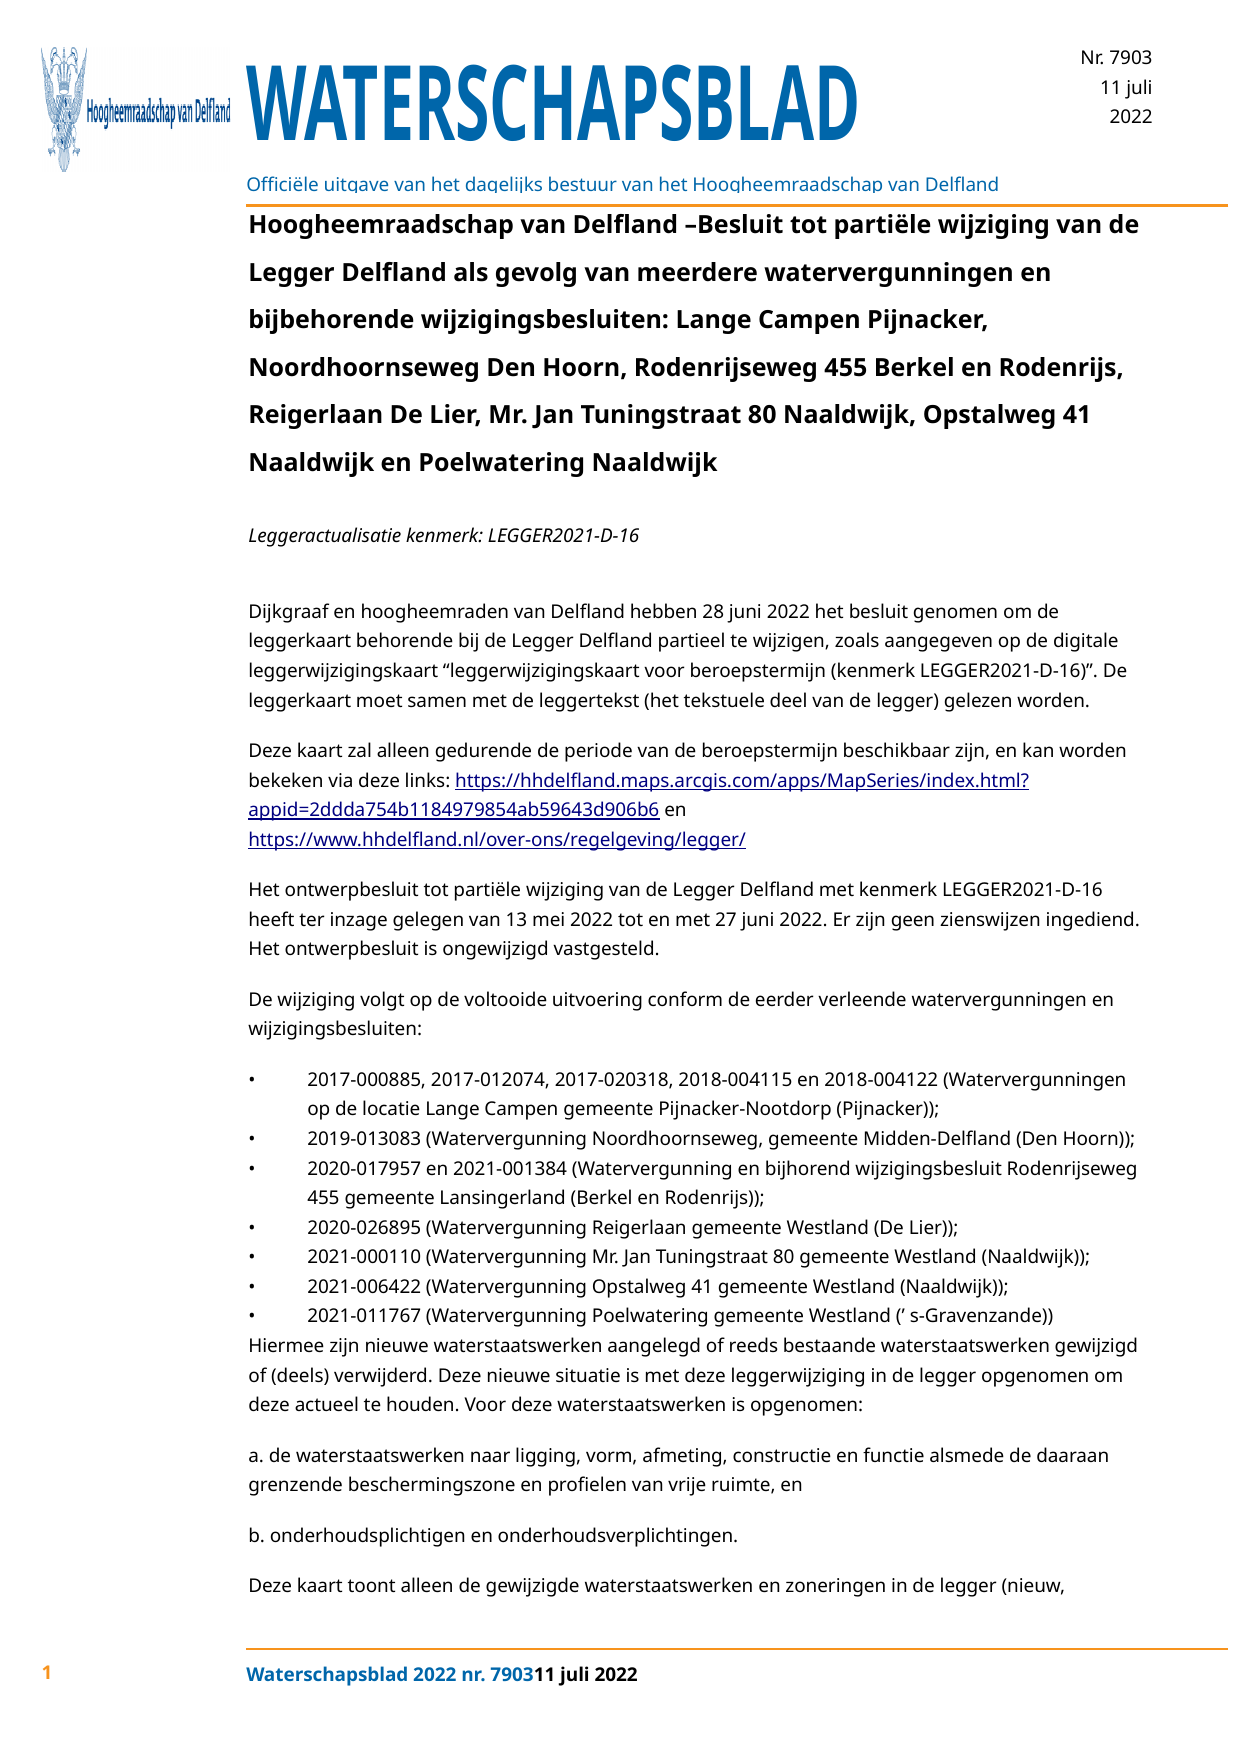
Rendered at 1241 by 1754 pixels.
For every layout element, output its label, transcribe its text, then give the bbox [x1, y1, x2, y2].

text Hoogheemraadschap van Delfland –Besluit tot partiële wijziging van de Legger Delfland als gevolg van meerdere watervergunningen en bijbehorende wijzigingsbesluiten: Lange Campen Pijnacker, Noordhoornseweg Den Hoorn, Rodenrijseweg 455 Berkel en Rodenrijs, Reigerlaan De Lier, Mr. Jan Tuningstraat 80 Naaldwijk, Opstalweg 41 Naaldwijk en Poelwatering Naaldwijk [248, 207, 1152, 479]
text De wijziging volgt op de voltooide uitvoering conform de eerder verleende watervergunningen en wijzigingsbesluiten: [248, 986, 1152, 1041]
text a. de waterstaatswerken naar ligging, vorm, afmeting, constructie en functie alsmede de daaraan grenzende beschermingszone en profielen van vrije ruimte, en [248, 1442, 1152, 1497]
text b. onderhoudsplichtigen en onderhoudsverplichtingen. [248, 1522, 1152, 1547]
picture [41, 47, 231, 172]
list 2021-011767 (Watervergunning Poelwatering gemeente Westland (’ s-Gravenzande)) [248, 1303, 1152, 1328]
text Dijkgraaf en hoogheemraden van Delfland hebben 28 juni 2022 het besluit genomen om de leggerkaart behorende bij de Legger Delfland partieel te wijzigen, zoals aangegeven op de digitale leggerwijzigingskaart “leggerwijzigingskaart voor beroepstermijn (kenmerk LEGGER2021-D-16)”. De leggerkaart moet samen met de leggertekst (het tekstuele deel van de legger) gelezen worden. [248, 598, 1152, 712]
list 2020-026895 (Watervergunning Reigerlaan gemeente Westland (De Lier)); [248, 1214, 1152, 1239]
text Hiermee zijn nieuwe waterstaatswerken aangelegd of reeds bestaande waterstaatswerken gewijzigd of (deels) verwijderd. Deze nieuwe situatie is met deze leggerwijziging in de legger opgenomen om deze actueel te houden. Voor deze waterstaatswerken is opgenomen: [248, 1332, 1152, 1417]
list 2021-006422 (Watervergunning Opstalweg 41 gemeente Westland (Naaldwijk)); [248, 1273, 1152, 1299]
text Deze kaart toont alleen de gewijzigde waterstaatswerken en zoneringen in de legger (nieuw, [248, 1572, 1152, 1598]
list 2020-017957 en 2021-001384 (Watervergunning en bijhorend wijzigingsbesluit Rodenrijseweg 455 gemeente Lansingerland (Berkel en Rodenrijs)); [248, 1155, 1152, 1210]
text Leggeractualisatie kenmerk: LEGGER2021-D-16 [248, 522, 1152, 548]
list 2019-013083 (Watervergunning Noordhoornseweg, gemeente Midden-Delfland (Den Hoorn)); [248, 1125, 1152, 1151]
list 2021-000110 (Watervergunning Mr. Jan Tuningstraat 80 gemeente Westland (Naaldwijk)); [248, 1243, 1152, 1269]
text Het ontwerpbesluit tot partiële wijziging van de Legger Delfland met kenmerk LEGGER2021-D-16 heeft ter inzage gelegen van 13 mei 2022 tot en met 27 juni 2022. Er zijn geen zienswijzen ingediend. Het ontwerpbesluit is ongewijzigd vastgesteld. [248, 876, 1152, 961]
text Deze kaart zal alleen gedurende de periode van de beroepstermijn beschikbaar zijn, en kan worden bekeken via deze links: https://hhdelfland.maps.arcgis.com/apps/MapSeries/index.html?appid=2ddda754b1184979854ab59643d906b6 en https://www.hhdelfland.nl/over-ons/regelgeving/legger/ [248, 737, 1152, 852]
list 2017-000885, 2017-012074, 2017-020318, 2018-004115 en 2018-004122 (Watervergunningen op de locatie Lange Campen gemeente Pijnacker-Nootdorp (Pijnacker)); [248, 1066, 1152, 1121]
